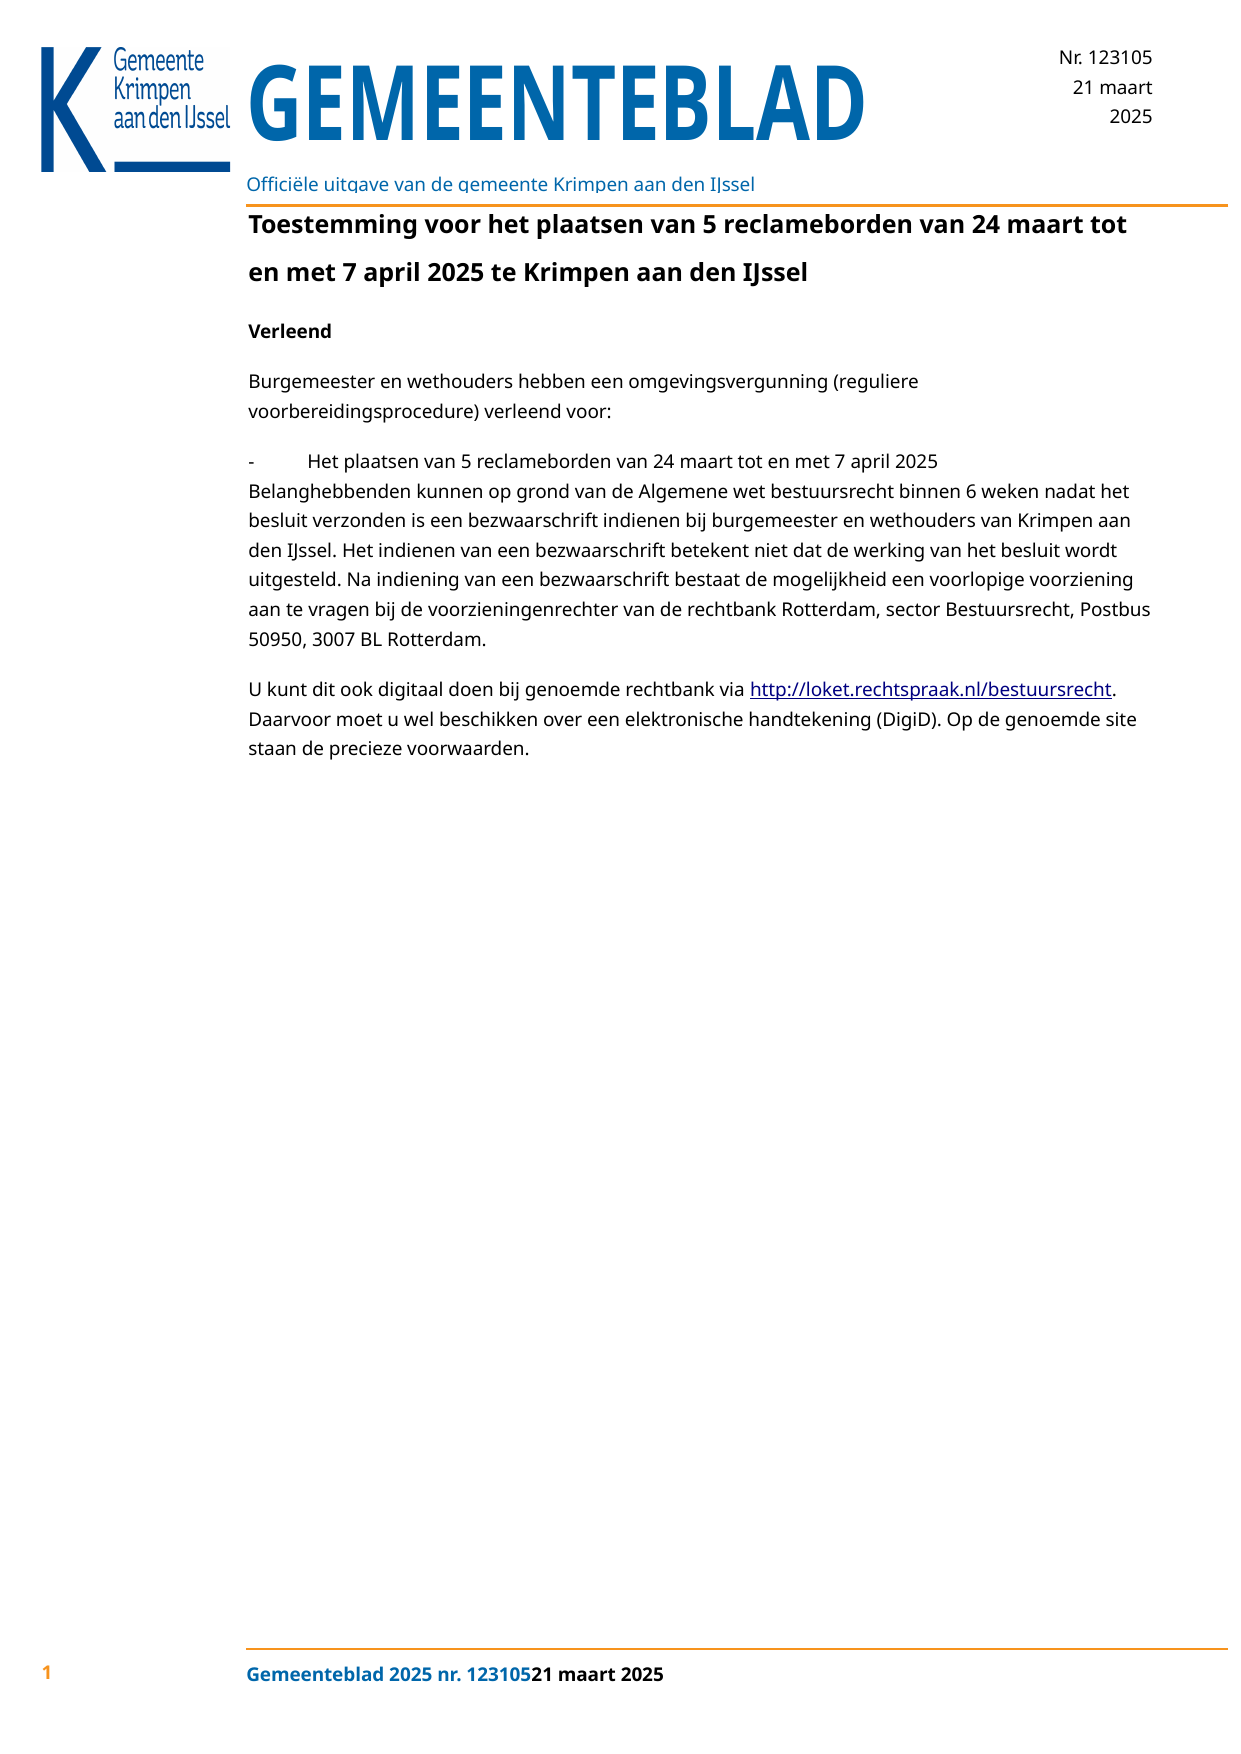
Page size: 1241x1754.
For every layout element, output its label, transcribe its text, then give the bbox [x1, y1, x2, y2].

text Burgemeester en wethouders hebben een omgevingsvergunning (reguliere voorbereidingsprocedure) verleend voor: [248, 368, 1152, 424]
picture [41, 47, 231, 172]
text Toestemming voor het plaatsen van 5 reclameborden van 24 maart tot en met 7 april 2025 te Krimpen aan den IJssel [248, 207, 1152, 288]
text Verleend [248, 318, 1152, 344]
text U kunt dit ook digitaal doen bij genoemde rechtbank via http://loket.rechtspraak.nl/bestuursrecht. Daarvoor moet u wel beschikken over een elektronische handtekening (DigiD). Op de genoemde site staan de precieze voorwaarden. [248, 676, 1152, 761]
list Het plaatsen van 5 reclameborden van 24 maart tot en met 7 april 2025 [248, 448, 1152, 474]
text Belanghebbenden kunnen op grond van de Algemene wet bestuursrecht binnen 6 weken nadat het besluit verzonden is een bezwaarschrift indienen bij burgemeester en wethouders van Krimpen aan den IJssel. Het indienen van een bezwaarschrift betekent niet dat de werking van het besluit wordt uitgesteld. Na indiening van een bezwaarschrift bestaat de mogelijkheid een voorlopige voorziening aan te vragen bij de voorzieningenrechter van de rechtbank Rotterdam, sector Bestuursrecht, Postbus 50950, 3007 BL Rotterdam. [248, 478, 1152, 652]
